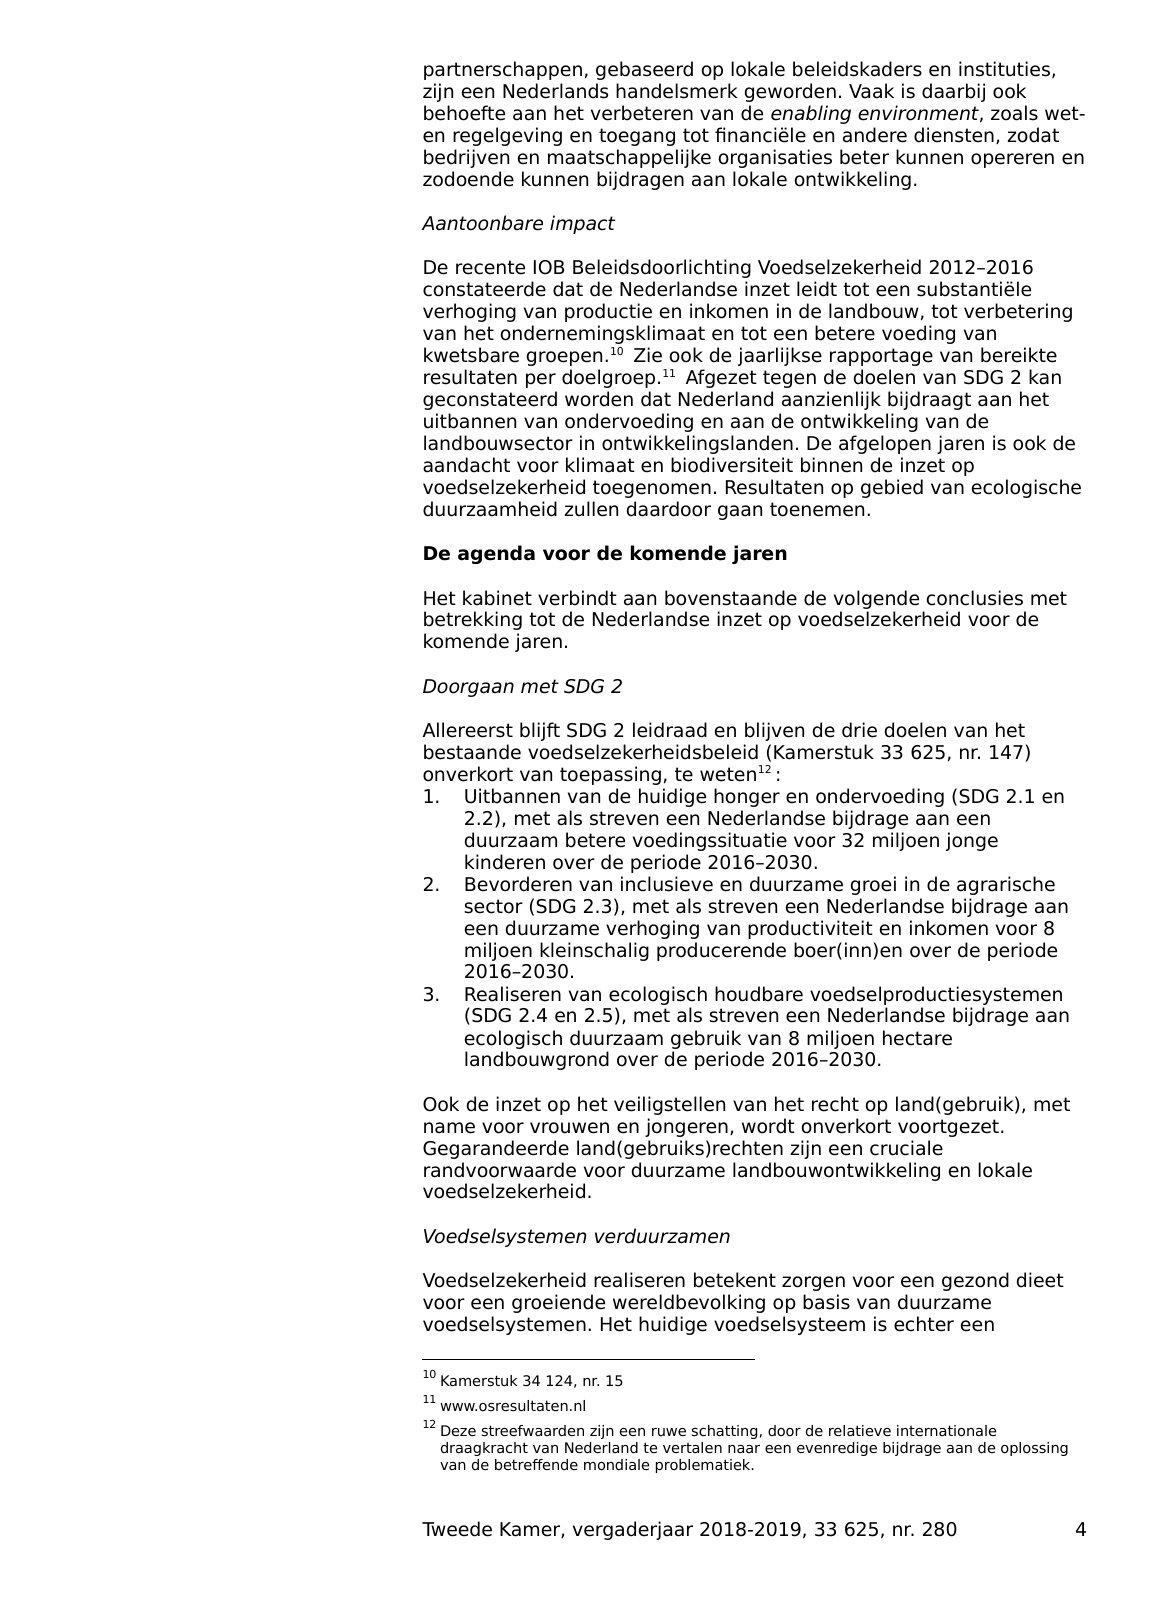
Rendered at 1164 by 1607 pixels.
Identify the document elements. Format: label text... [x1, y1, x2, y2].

text partnerschappen, gebaseerd op lokale beleidskaders en instituties, zijn een Nederlands handelsmerk geworden. Vaak is daarbij ook behoefte aan het verbeteren van de enabling environment, zoals wet- en regelgeving en toegang tot financiële en andere diensten, zodat bedrijven en maatschappelijke organisaties beter kunnen opereren en zodoende kunnen bijdragen aan lokale ontwikkeling. [422, 59, 1087, 191]
text 1. Uitbannen van de huidige honger en ondervoeding (SDG 2.1 en 2.2), met als streven een Nederlandse bijdrage aan een duurzaam betere voedingssituatie voor 32 miljoen jonge kinderen over de periode 2016–2030. [422, 786, 1087, 873]
text Het kabinet verbindt aan bovenstaande de volgende conclusies met betrekking tot de Nederlandse inzet op voedselzekerheid voor de komende jaren. [422, 587, 1087, 653]
text Deze streefwaarden zijn een ruwe schatting, door de relatieve internationale draagkracht van Nederland te vertalen naar een evenredige bijdrage aan de oplossing van de betreffende mondiale problematiek. [422, 1418, 1087, 1474]
text De recente IOB Beleidsdoorlichting Voedselzekerheid 2012–2016 constateerde dat de Nederlandse inzet leidt tot een substantiële verhoging van productie en inkomen in de landbouw, tot verbetering van het ondernemingsklimaat en tot een betere voeding van kwetsbare groepen. Zie ook de jaarlijkse rapportage van bereikte resultaten per doelgroep. Afgezet tegen de doelen van SDG 2 kan geconstateerd worden dat Nederland aanzienlijk bijdraagt aan het uitbannen van ondervoeding en aan de ontwikkeling van de landbouwsector in ontwikkelingslanden. De afgelopen jaren is ook de aandacht voor klimaat en biodiversiteit binnen de inzet op voedselzekerheid toegenomen. Resultaten op gebied van ecologische duurzaamheid zullen daardoor gaan toenemen. [422, 257, 1087, 521]
subtitle Aantoonbare impact [422, 213, 1087, 235]
text Voedselzekerheid realiseren betekent zorgen voor een gezond dieet voor een groeiende wereldbevolking op basis van duurzame voedselsystemen. Het huidige voedselsysteem is echter een [422, 1270, 1087, 1336]
text 2. Bevorderen van inclusieve en duurzame groei in de agrarische sector (SDG 2.3), met als streven een Nederlandse bijdrage aan een duurzame verhoging van productiviteit en inkomen voor 8 miljoen kleinschalig producerende boer(inn)en over de periode 2016–2030. [422, 873, 1087, 983]
text Kamerstuk 34 124, nr. 15 [422, 1368, 1087, 1391]
text Allereerst blijft SDG 2 leidraad en blijven de drie doelen van het bestaande voedselzekerheidsbeleid (Kamerstuk 33 625, nr. 147) onverkort van toepassing, te weten: [422, 720, 1087, 786]
text www.osresultaten.nl [422, 1393, 1087, 1416]
text Ook de inzet op het veiligstellen van het recht op land(gebruik), met name voor vrouwen en jongeren, wordt onverkort voortgezet. Gegarandeerde land(gebruiks)rechten zijn een cruciale randvoorwaarde voor duurzame landbouwontwikkeling en lokale voedselzekerheid. [422, 1093, 1087, 1203]
text 3. Realiseren van ecologisch houdbare voedselproductiesystemen (SDG 2.4 en 2.5), met als streven een Nederlandse bijdrage aan ecologisch duurzaam gebruik van 8 miljoen hectare landbouwgrond over de periode 2016–2030. [422, 983, 1087, 1071]
subtitle De agenda voor de komende jaren [422, 543, 1087, 565]
subtitle Doorgaan met SDG 2 [422, 676, 1087, 697]
subtitle Voedselsystemen verduurzamen [422, 1226, 1087, 1248]
